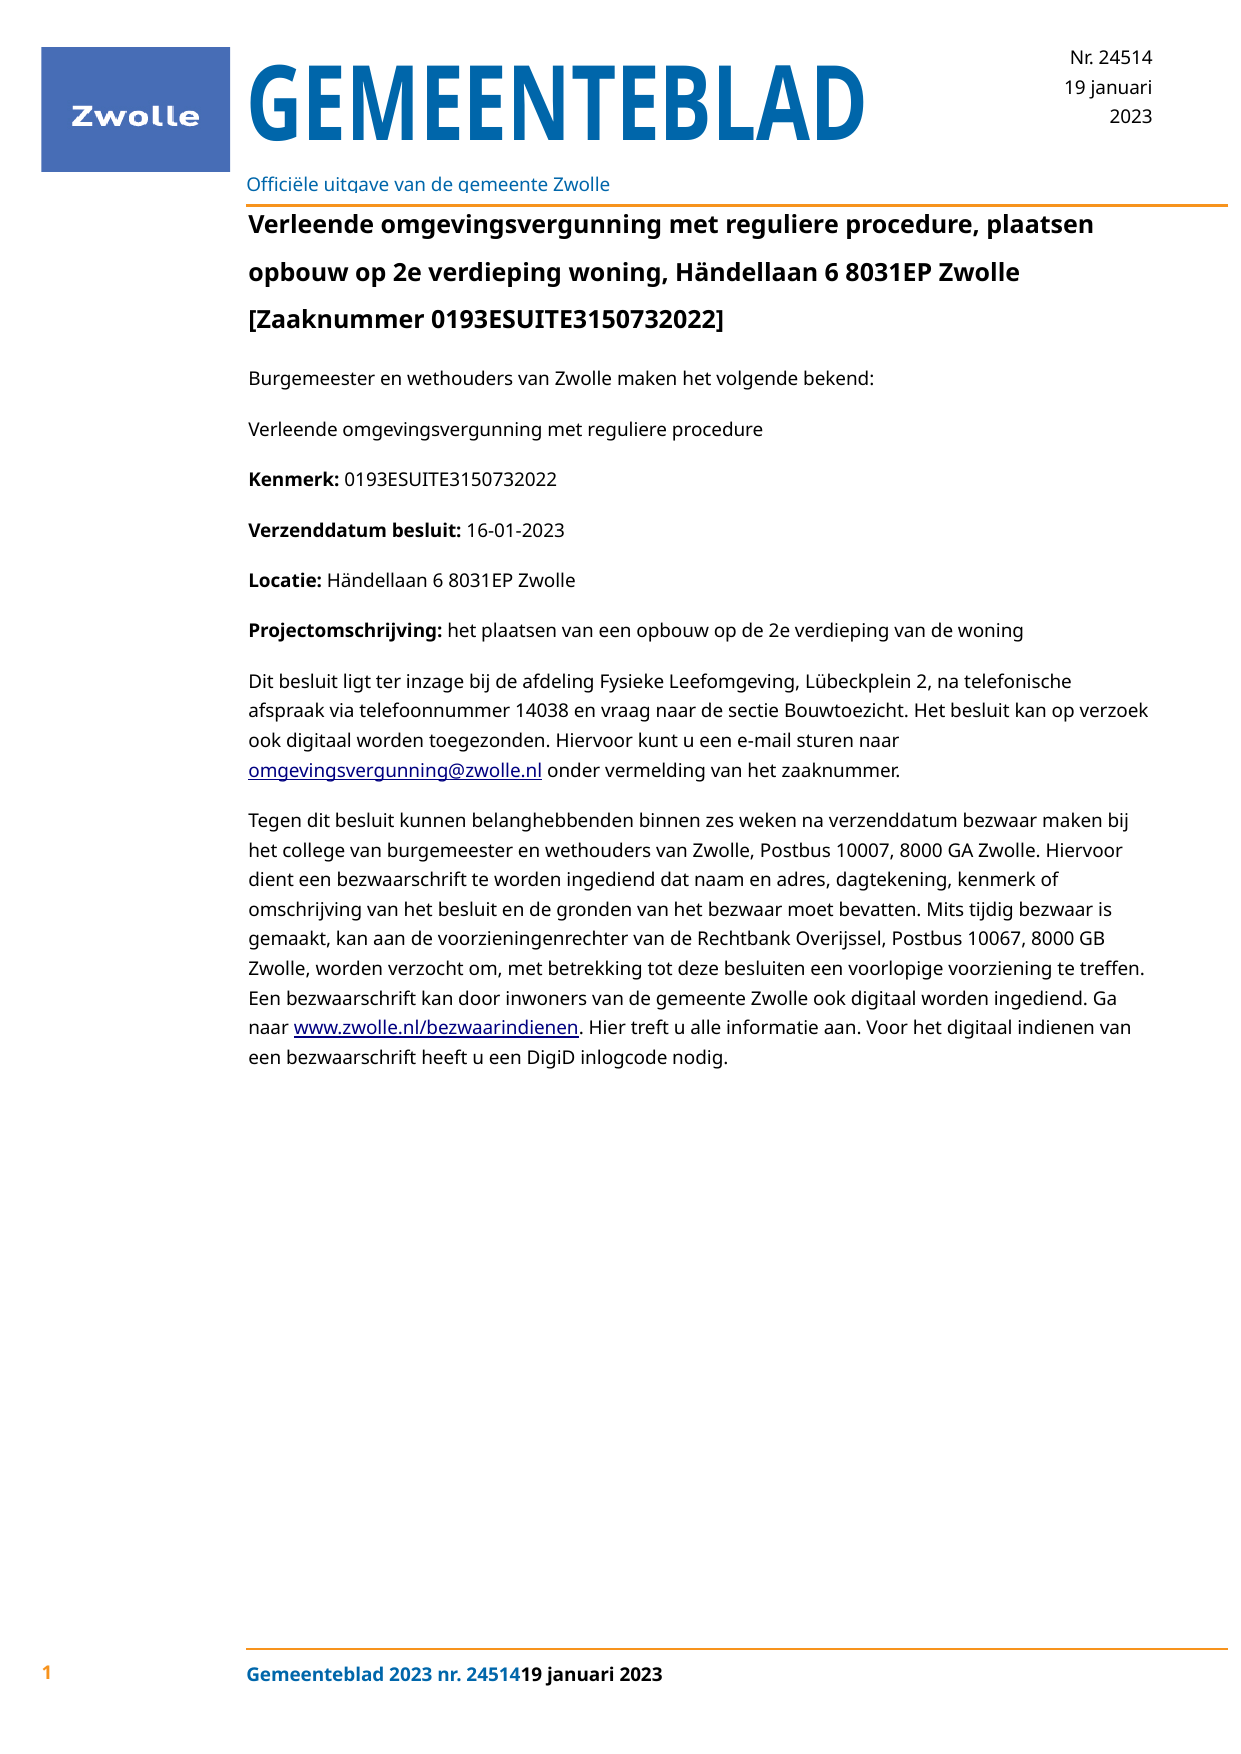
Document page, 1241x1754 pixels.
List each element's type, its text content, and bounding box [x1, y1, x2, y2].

text Dit besluit ligt ter inzage bij de afdeling Fysieke Leefomgeving, Lübeckplein 2, na telefonische afspraak via telefoonnummer 14038 en vraag naar de sectie Bouwtoezicht. Het besluit kan op verzoek ook digitaal worden toegezonden. Hiervoor kunt u een e-mail sturen naar omgevingsvergunning@zwolle.nl onder vermelding van het zaaknummer. [248, 668, 1152, 782]
text Verleende omgevingsvergunning met reguliere procedure [248, 416, 1152, 442]
picture [41, 47, 231, 172]
text Burgemeester en wethouders van Zwolle maken het volgende bekend: [248, 366, 1152, 391]
text Tegen dit besluit kunnen belanghebbenden binnen zes weken na verzenddatum bezwaar maken bij het college van burgemeester en wethouders van Zwolle, Postbus 10007, 8000 GA Zwolle. Hiervoor dient een bezwaarschrift te worden ingediend dat naam en adres, dagtekening, kenmerk of omschrijving van het besluit en de gronden van het bezwaar moet bevatten. Mits tijdig bezwaar is gemaakt, kan aan de voorzieningenrechter van de Rechtbank Overijssel, Postbus 10067, 8000 GB Zwolle, worden verzocht om, met betrekking tot deze besluiten een voorlopige voorziening te treffen. Een bezwaarschrift kan door inwoners van de gemeente Zwolle ook digitaal worden ingediend. Ga naar www.zwolle.nl/bezwaarindienen. Hier treft u alle informatie aan. Voor het digitaal indienen van een bezwaarschrift heeft u een DigiD inlogcode nodig. [248, 807, 1152, 1069]
text Projectomschrijving: het plaatsen van een opbouw op de 2e verdieping van de woning [248, 618, 1152, 643]
text Locatie: Händellaan 6 8031EP Zwolle [248, 567, 1152, 593]
text Kenmerk: 0193ESUITE3150732022 [248, 466, 1152, 492]
text Verleende omgevingsvergunning met reguliere procedure, plaatsen opbouw op 2e verdieping woning, Händellaan 6 8031EP Zwolle [Zaaknummer 0193ESUITE3150732022] [248, 207, 1152, 336]
text Verzenddatum besluit: 16-01-2023 [248, 517, 1152, 542]
